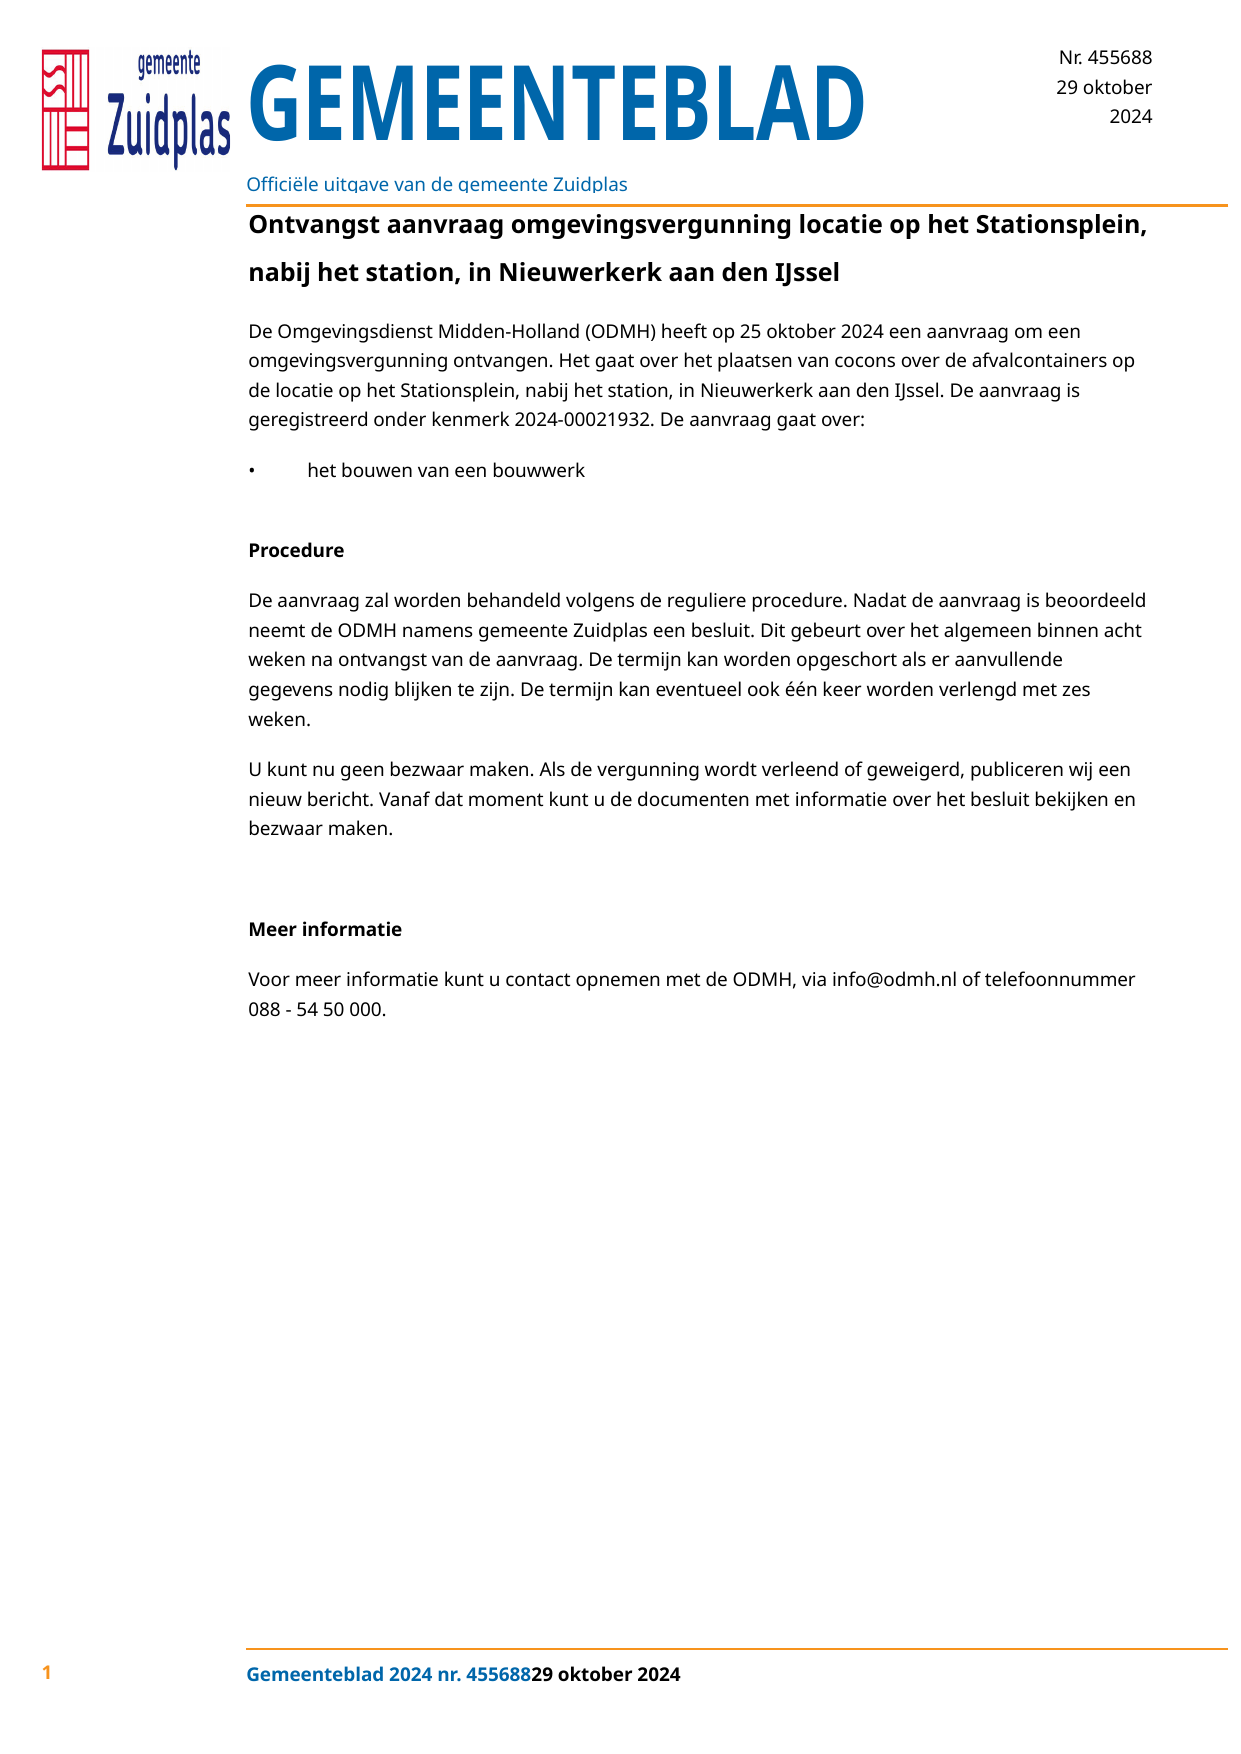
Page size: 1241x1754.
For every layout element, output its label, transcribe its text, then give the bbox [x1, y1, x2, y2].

text Voor meer informatie kunt u contact opnemen met de ODMH, via info@odmh.nl of telefoonnummer 088 - 54 50 000. [248, 967, 1152, 1022]
text Ontvangst aanvraag omgevingsvergunning locatie op het Stationsplein, nabij het station, in Nieuwerkerk aan den IJssel [248, 207, 1152, 288]
text De Omgevingsdienst Midden-Holland (ODMH) heeft op 25 oktober 2024 een aanvraag om een omgevingsvergunning ontvangen. Het gaat over het plaatsen van cocons over de afvalcontainers op de locatie op het Stationsplein, nabij het station, in Nieuwerkerk aan den IJssel. De aanvraag is geregistreerd onder kenmerk 2024-00021932. De aanvraag gaat over: [248, 318, 1152, 432]
text Procedure [248, 537, 1152, 563]
list het bouwen van een bouwwerk [248, 457, 1152, 483]
text U kunt nu geen bezwaar maken. Als de vergunning wordt verleend of geweigerd, publiceren wij een nieuw bericht. Vanaf dat moment kunt u de documenten met informatie over het besluit bekijken en bezwaar maken. [248, 756, 1152, 841]
picture [41, 47, 231, 172]
text De aanvraag zal worden behandeld volgens de reguliere procedure. Nadat de aanvraag is beoordeeld neemt de ODMH namens gemeente Zuidplas een besluit. Dit gebeurt over het algemeen binnen acht weken na ontvangst van de aanvraag. De termijn kan worden opgeschort als er aanvullende gegevens nodig blijken te zijn. De termijn kan eventueel ook één keer worden verlengd met zes weken. [248, 587, 1152, 732]
text Meer informatie [248, 916, 1152, 942]
